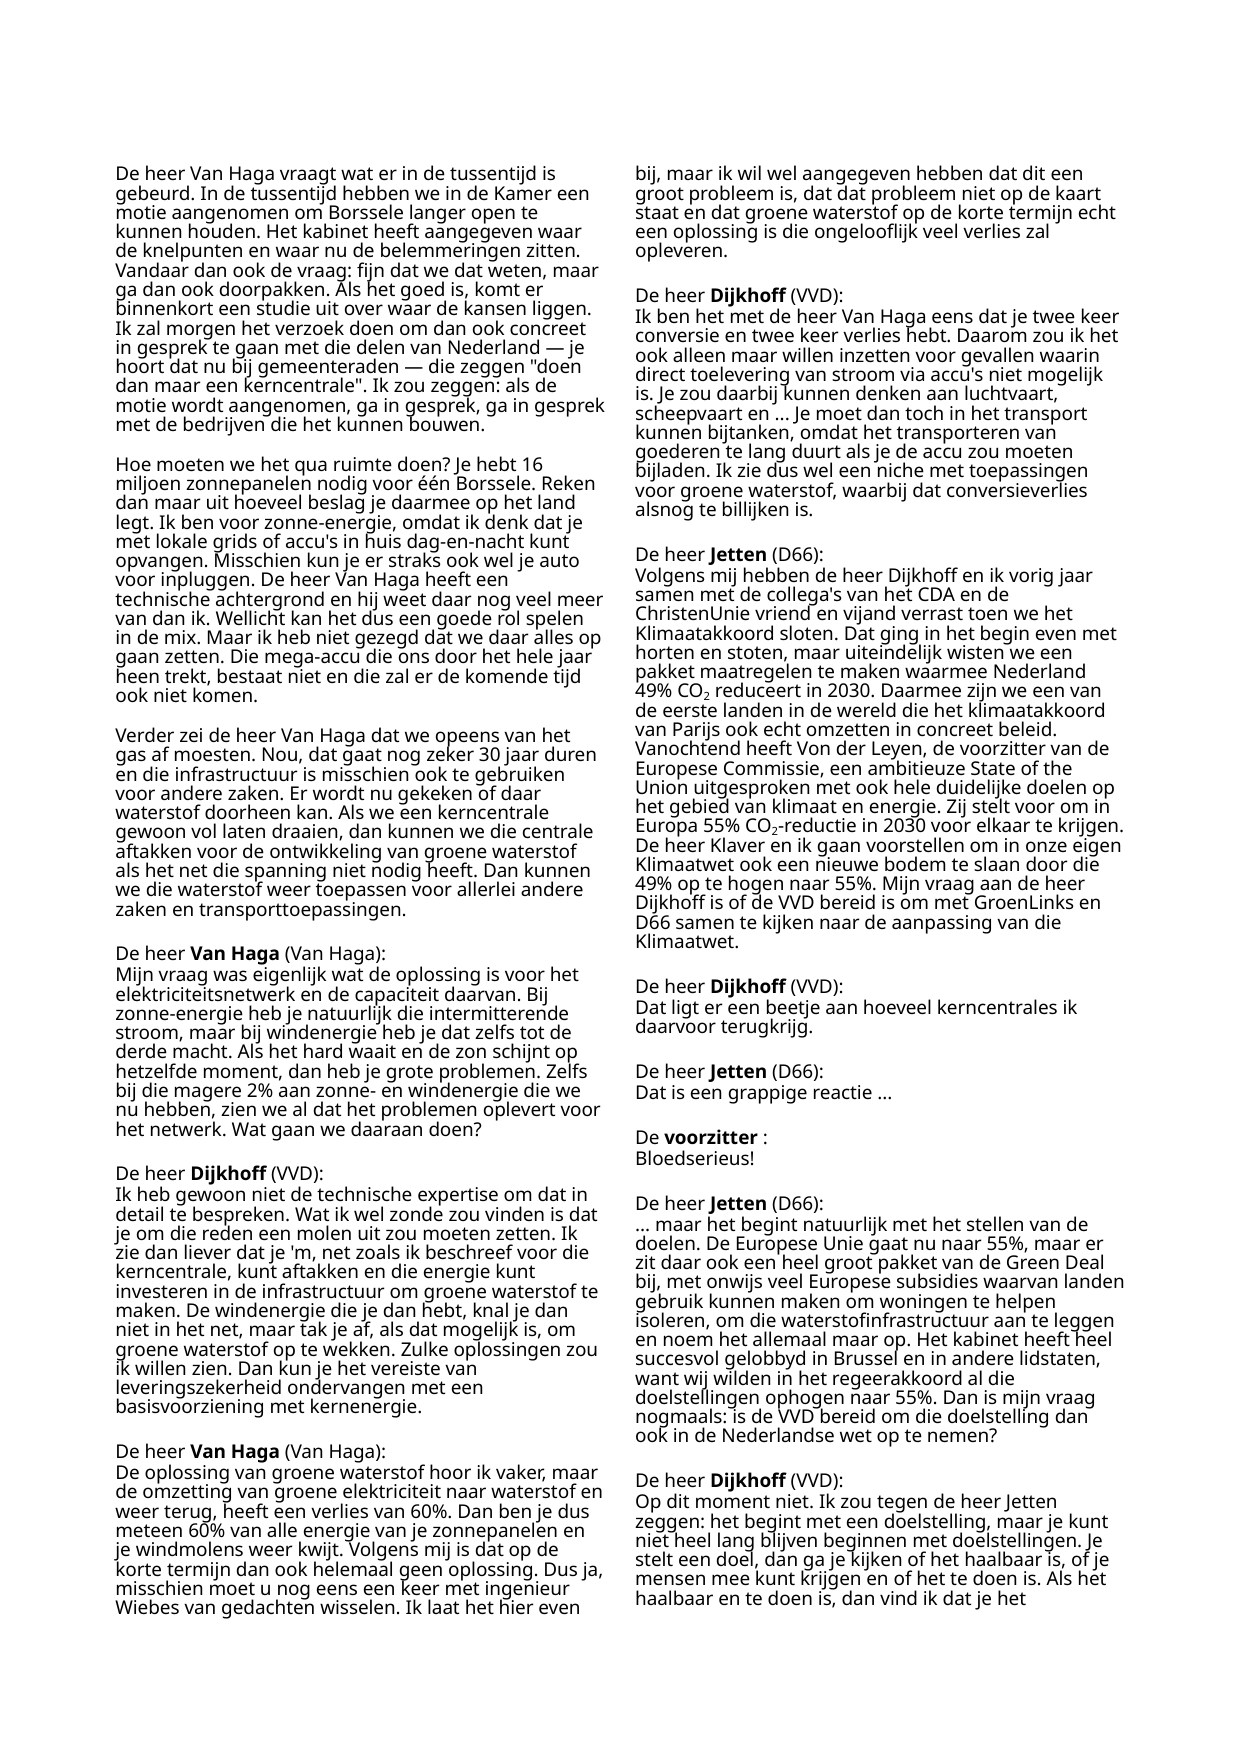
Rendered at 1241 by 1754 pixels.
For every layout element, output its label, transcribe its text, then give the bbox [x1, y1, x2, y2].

text De heer Jetten (D66): [635, 541, 1125, 567]
text Dat ligt er een beetje aan hoeveel kerncentrales ik daarvoor terugkrijg. [635, 999, 1125, 1037]
text ... maar het begint natuurlijk met het stellen van de doelen. De Europese Unie gaat nu naar 55%, maar er zit daar ook een heel groot pakket van de Green Deal bij, met onwijs veel Europese subsidies waarvan landen gebruik kunnen maken om woningen te helpen isoleren, om die waterstofinfrastructuur aan te leggen en noem het allemaal maar op. Het kabinet heeft heel succesvol gelobbyd in Brussel en in andere lidstaten, want wij wilden in het regeerakkoord al die doelstellingen ophogen naar 55%. Dan is mijn vraag nogmaals: is de VVD bereid om die doelstelling dan ook in de Nederlandse wet op te nemen? [635, 1216, 1125, 1447]
text Mijn vraag was eigenlijk wat de oplossing is voor het elektriciteitsnetwerk en de capaciteit daarvan. Bij zonne-energie heb je natuurlijk die intermitterende stroom, maar bij windenergie heb je dat zelfs tot de derde macht. Als het hard waait en de zon schijnt op hetzelfde moment, dan heb je grote problemen. Zelfs bij die magere 2% aan zonne- en windenergie die we nu hebben, zien we al dat het problemen oplevert voor het netwerk. Wat gaan we daaraan doen? [115, 966, 605, 1140]
text Dat is een grappige reactie ... [635, 1084, 1125, 1103]
text De heer Dijkhoff (VVD): [635, 973, 1125, 999]
text Hoe moeten we het qua ruimte doen? Je hebt 16 miljoen zonnepanelen nodig voor één Borssele. Reken dan maar uit hoeveel beslag je daarmee op het land legt. Ik ben voor zonne-energie, omdat ik denk dat je met lokale grids of accu's in huis dag-en-nacht kunt opvangen. Misschien kun je er straks ook wel je auto voor inpluggen. De heer Van Haga heeft een technische achtergrond en hij weet daar nog veel meer van dan ik. Wellicht kan het dus een goede rol spelen in de mix. Maar ik heb niet gezegd dat we daar alles op gaan zetten. Die mega-accu die ons door het hele jaar heen trekt, bestaat niet en die zal er de komende tijd ook niet komen. [115, 456, 605, 706]
text De heer Van Haga (Van Haga): [115, 941, 605, 966]
text De heer Jetten (D66): [635, 1058, 1125, 1084]
text bij, maar ik wil wel aangegeven hebben dat dit een groot probleem is, dat dat probleem niet op de kaart staat en dat groene waterstof op de korte termijn echt een oplossing is die ongelooflijk veel verlies zal opleveren. [635, 165, 1125, 262]
text Verder zei de heer Van Haga dat we opeens van het gas af moesten. Nou, dat gaat nog zeker 30 jaar duren en die infrastructuur is misschien ook te gebruiken voor andere zaken. Er wordt nu gekeken of daar waterstof doorheen kan. Als we een kerncentrale gewoon vol laten draaien, dan kunnen we die centrale aftakken voor de ontwikkeling van groene waterstof als het net die spanning niet nodig heeft. Dan kunnen we die waterstof weer toepassen voor allerlei andere zaken en transporttoepassingen. [115, 727, 605, 920]
text De heer Dijkhoff (VVD): [635, 282, 1125, 308]
text De heer Van Haga vraagt wat er in de tussentijd is gebeurd. In de tussentijd hebben we in de Kamer een motie aangenomen om Borssele langer open te kunnen houden. Het kabinet heeft aangegeven waar de knelpunten en waar nu de belemmeringen zitten. Vandaar dan ook de vraag: fijn dat we dat weten, maar ga dan ook doorpakken. Als het goed is, komt er binnenkort een studie uit over waar de kansen liggen. Ik zal morgen het verzoek doen om dan ook concreet in gesprek te gaan met die delen van Nederland — je hoort dat nu bij gemeenteraden — die zeggen "doen dan maar een kerncentrale". Ik zou zeggen: als de motie wordt aangenomen, ga in gesprek, ga in gesprek met de bedrijven die het kunnen bouwen. [115, 165, 605, 435]
text Ik ben het met de heer Van Haga eens dat je twee keer conversie en twee keer verlies hebt. Daarom zou ik het ook alleen maar willen inzetten voor gevallen waarin direct toelevering van stroom via accu's niet mogelijk is. Je zou daarbij kunnen denken aan luchtvaart, scheepvaart en ... Je moet dan toch in het transport kunnen bijtanken, omdat het transporteren van goederen te lang duurt als je de accu zou moeten bijladen. Ik zie dus wel een niche met toepassingen voor groene waterstof, waarbij dat conversieverlies alsnog te billijken is. [635, 308, 1125, 520]
text Ik heb gewoon niet de technische expertise om dat in detail te bespreken. Wat ik wel zonde zou vinden is dat je om die reden een molen uit zou moeten zetten. Ik zie dan liever dat je 'm, net zoals ik beschreef voor die kerncentrale, kunt aftakken en die energie kunt investeren in de infrastructuur om groene waterstof te maken. De windenergie die je dan hebt, knal je dan niet in het net, maar tak je af, als dat mogelijk is, om groene waterstof op te wekken. Zulke oplossingen zou ik willen zien. Dan kun je het vereiste van leveringszekerheid ondervangen met een basisvoorziening met kernenergie. [115, 1186, 605, 1418]
text Bloedserieus! [635, 1150, 1125, 1169]
text De heer Dijkhoff (VVD): [115, 1161, 605, 1186]
text De oplossing van groene waterstof hoor ik vaker, maar de omzetting van groene elektriciteit naar waterstof en weer terug, heeft een verlies van 60%. Dan ben je dus meteen 60% van alle energie van je zonnepanelen en je windmolens weer kwijt. Volgens mij is dat op de korte termijn dan ook helemaal geen oplossing. Dus ja, misschien moet u nog eens een keer met ingenieur Wiebes van gedachten wisselen. Ik laat het hier even [115, 1464, 605, 1618]
text Volgens mij hebben de heer Dijkhoff en ik vorig jaar samen met de collega's van het CDA en de ChristenUnie vriend en vijand verrast toen we het Klimaatakkoord sloten. Dat ging in het begin even met horten en stoten, maar uiteindelijk wisten we een pakket maatregelen te maken waarmee Nederland 49% CO2 reduceert in 2030. Daarmee zijn we een van de eerste landen in de wereld die het klimaatakkoord van Parijs ook echt omzetten in concreet beleid. Vanochtend heeft Von der Leyen, de voorzitter van de Europese Commissie, een ambitieuze State of the Union uitgesproken met ook hele duidelijke doelen op het gebied van klimaat en energie. Zij stelt voor om in Europa 55% CO2-reductie in 2030 voor elkaar te krijgen. De heer Klaver en ik gaan voorstellen om in onze eigen Klimaatwet ook een nieuwe bodem te slaan door die 49% op te hogen naar 55%. Mijn vraag aan de heer Dijkhoff is of de VVD bereid is om met GroenLinks en D66 samen te kijken naar de aanpassing van die Klimaatwet. [635, 567, 1125, 952]
text De voorzitter : [635, 1124, 1125, 1150]
text De heer Jetten (D66): [635, 1190, 1125, 1216]
text De heer Van Haga (Van Haga): [115, 1438, 605, 1464]
text De heer Dijkhoff (VVD): [635, 1468, 1125, 1493]
text Op dit moment niet. Ik zou tegen de heer Jetten zeggen: het begint met een doelstelling, maar je kunt niet heel lang blijven beginnen met doelstellingen. Je stelt een doel, dan ga je kijken of het haalbaar is, of je mensen mee kunt krijgen en of het te doen is. Als het haalbaar en te doen is, dan vind ik dat je het [635, 1493, 1125, 1609]
